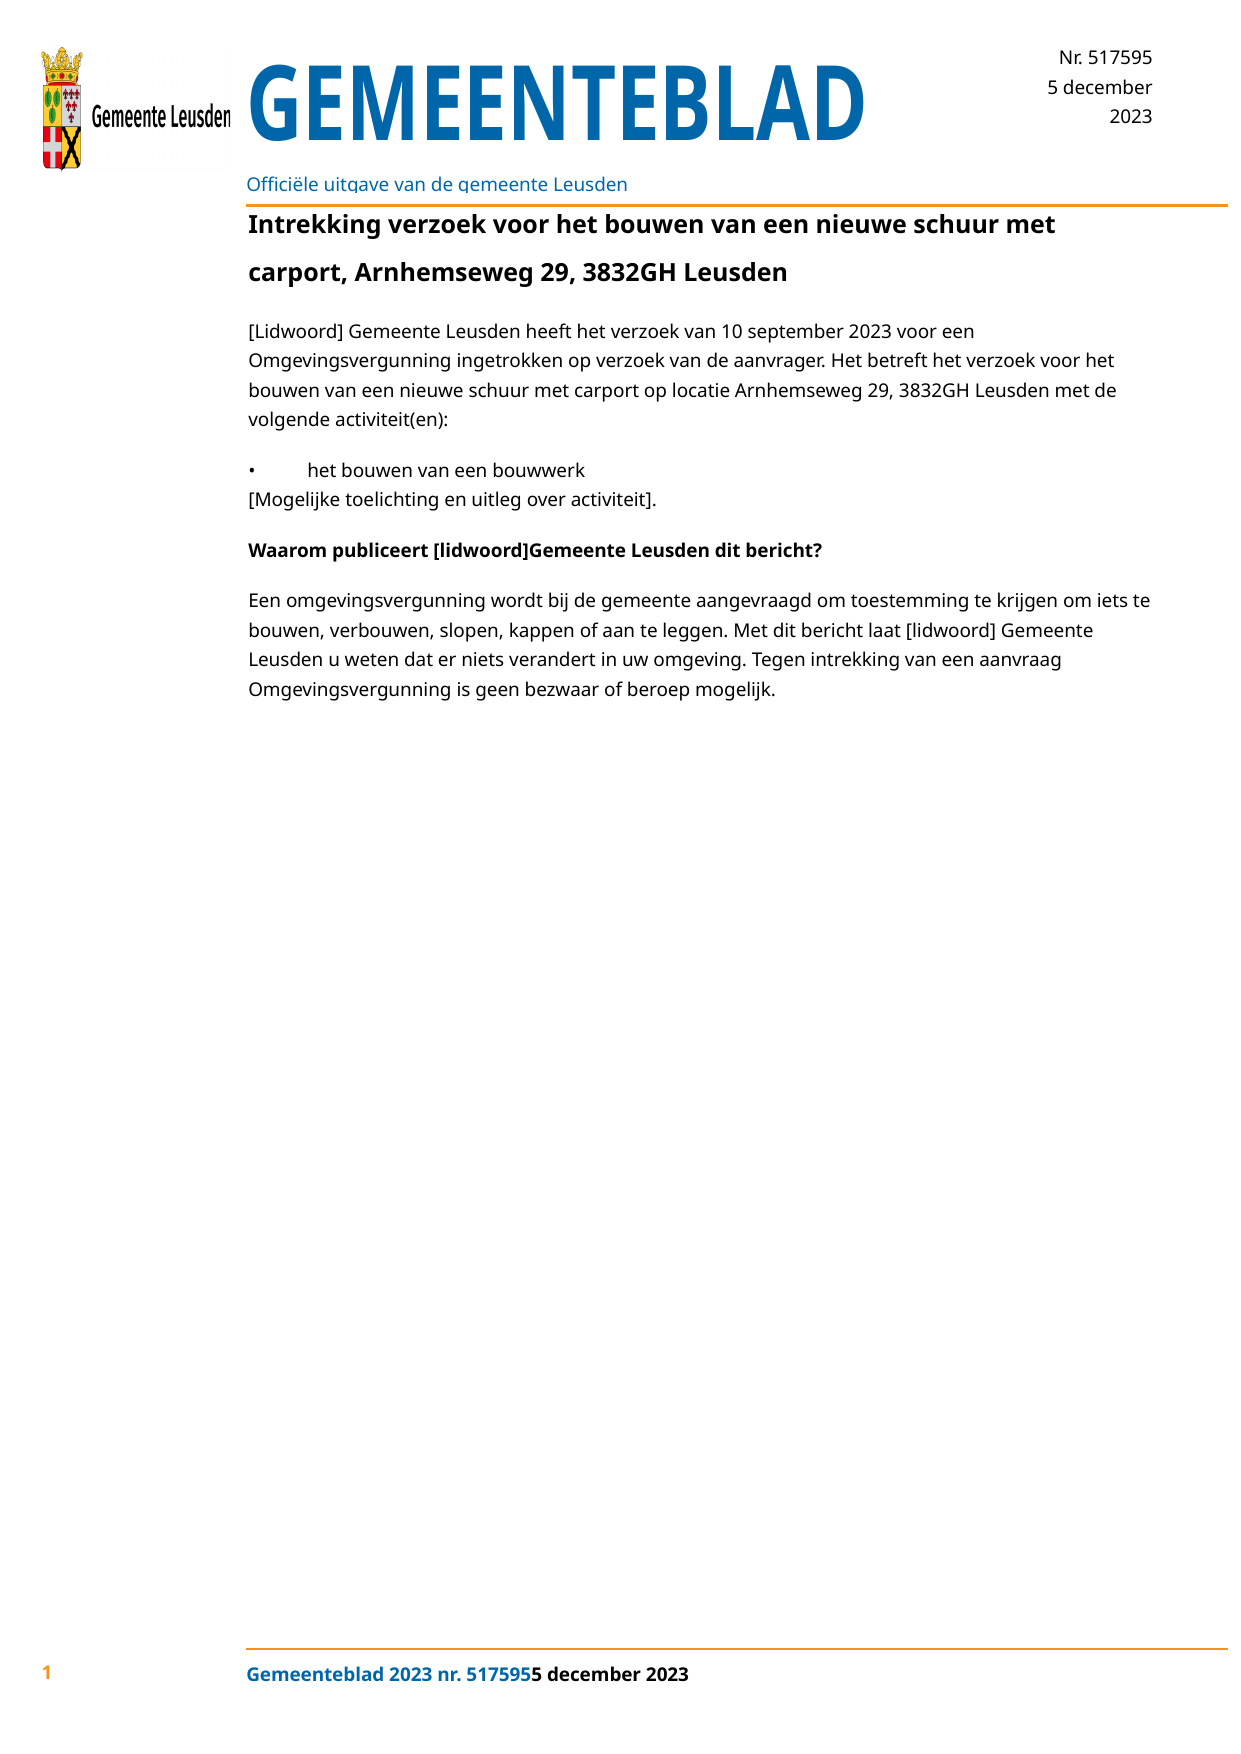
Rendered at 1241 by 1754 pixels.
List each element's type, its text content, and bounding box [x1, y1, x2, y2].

text [Lidwoord] Gemeente Leusden heeft het verzoek van 10 september 2023 voor een Omgevingsvergunning ingetrokken op verzoek van de aanvrager. Het betreft het verzoek voor het bouwen van een nieuwe schuur met carport op locatie Arnhemseweg 29, 3832GH Leusden met de volgende activiteit(en): [248, 318, 1152, 432]
text Waarom publiceert [lidwoord]Gemeente Leusden dit bericht? [248, 537, 1152, 563]
text Intrekking verzoek voor het bouwen van een nieuwe schuur met carport, Arnhemseweg 29, 3832GH Leusden [248, 207, 1152, 288]
text Een omgevingsvergunning wordt bij de gemeente aangevraagd om toestemming te krijgen om iets te bouwen, verbouwen, slopen, kappen of aan te leggen. Met dit bericht laat [lidwoord] Gemeente Leusden u weten dat er niets verandert in uw omgeving. Tegen intrekking van een aanvraag Omgevingsvergunning is geen bezwaar of beroep mogelijk. [248, 587, 1152, 702]
picture [41, 47, 231, 172]
list het bouwen van een bouwwerk [248, 457, 1152, 483]
text [Mogelijke toelichting en uitleg over activiteit]. [248, 487, 1152, 512]
